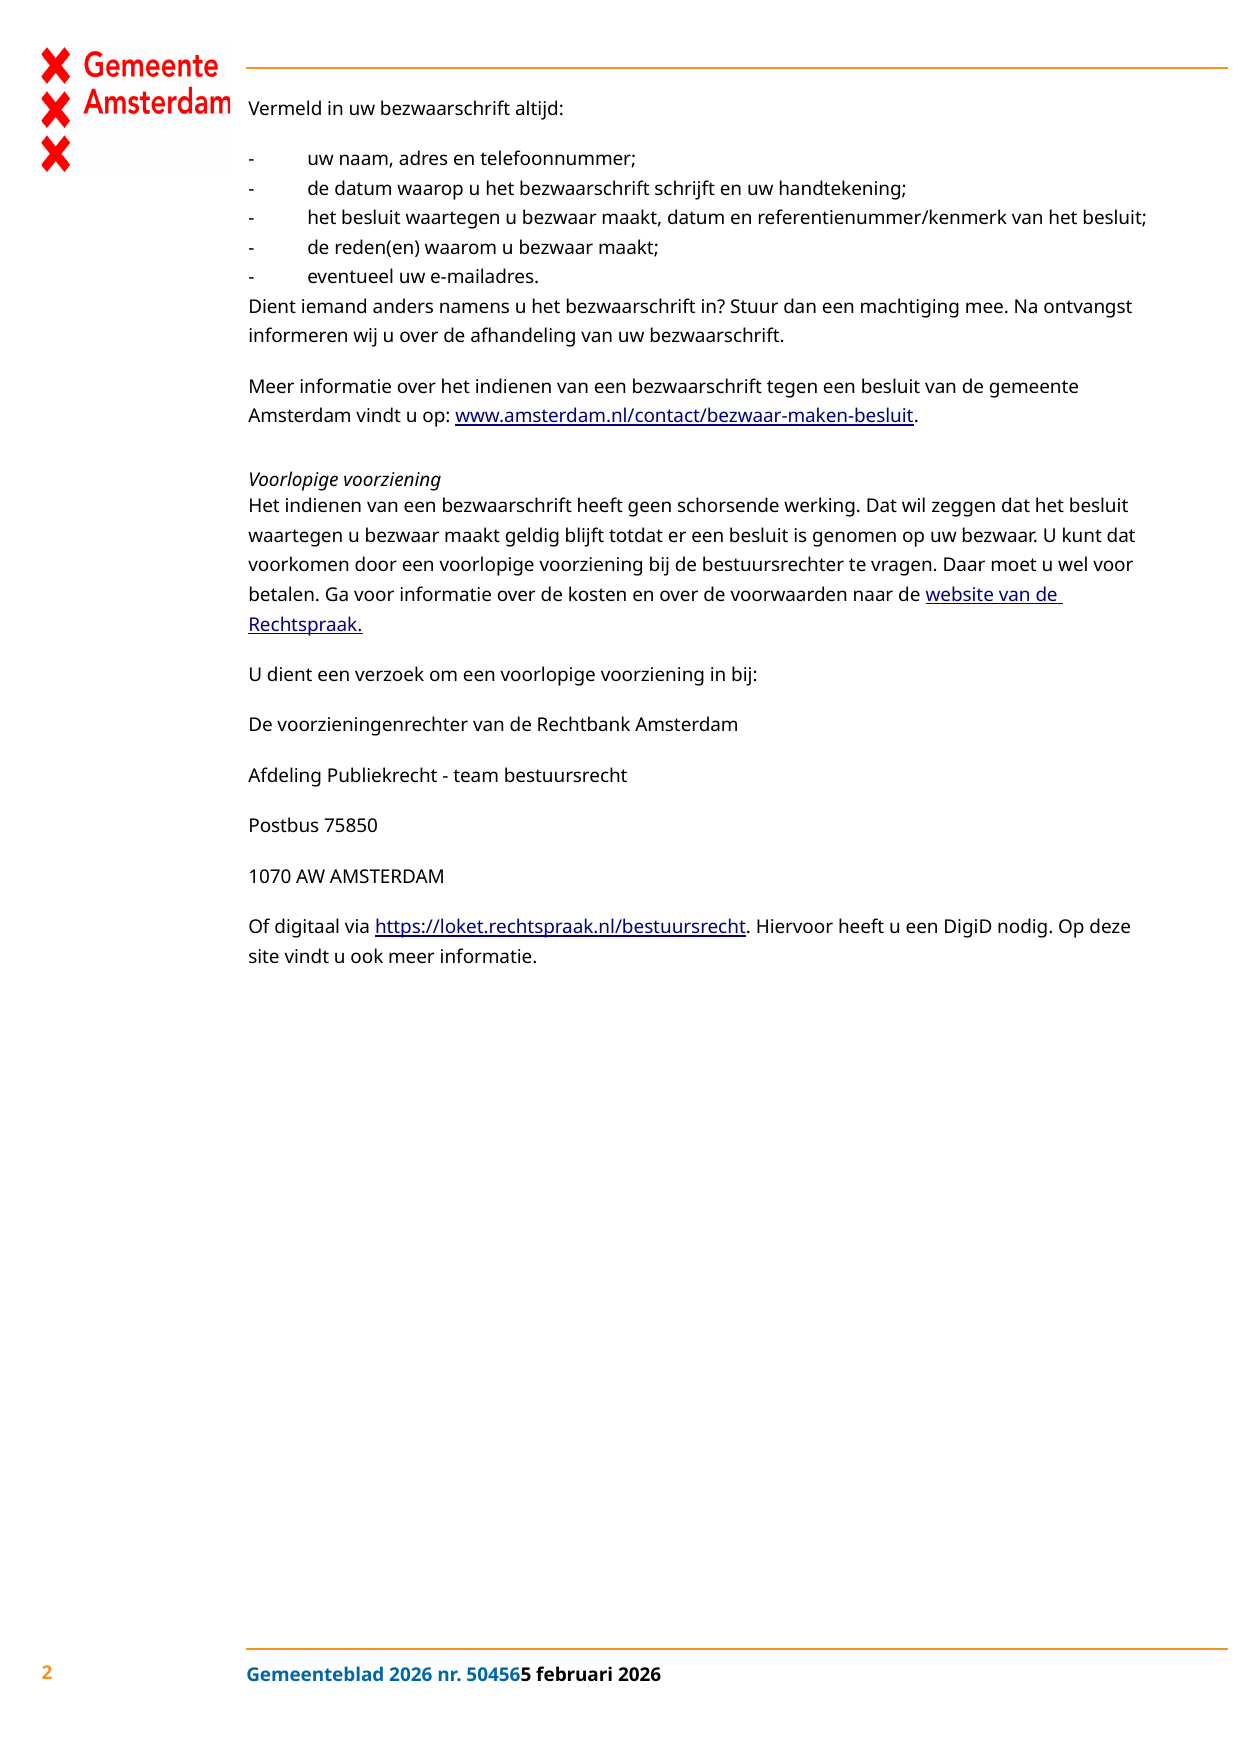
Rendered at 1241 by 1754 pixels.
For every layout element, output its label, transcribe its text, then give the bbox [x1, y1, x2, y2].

list de reden(en) waarom u bezwaar maakt; [248, 234, 1152, 260]
picture [41, 47, 231, 172]
list eventueel uw e-mailadres. [248, 263, 1152, 289]
list de datum waarop u het bezwaarschrift schrijft en uw handtekening; [248, 175, 1152, 201]
text Postbus 75850 [248, 812, 1152, 838]
text Afdeling Publiekrecht - team bestuursrecht [248, 762, 1152, 788]
list het besluit waartegen u bezwaar maakt, datum en referentienummer/kenmerk van het besluit; [248, 204, 1152, 230]
text Het indienen van een bezwaarschrift heeft geen schorsende werking. Dat wil zeggen dat het besluit waartegen u bezwaar maakt geldig blijft totdat er een besluit is genomen op uw bezwaar. U kunt dat voorkomen door een voorlopige voorziening bij de bestuursrechter te vragen. Daar moet u wel voor betalen. Ga voor informatie over de kosten en over de voorwaarden naar de website van de Rechtspraak. [248, 492, 1152, 636]
text U dient een verzoek om een voorlopige voorziening in bij: [248, 661, 1152, 687]
text 1070 AW AMSTERDAM [248, 863, 1152, 888]
text Meer informatie over het indienen van een bezwaarschrift tegen een besluit van de gemeente Amsterdam vindt u op: www.amsterdam.nl/contact/bezwaar-maken-besluit. [248, 373, 1152, 428]
list uw naam, adres en telefoonnummer; [248, 145, 1152, 171]
text Voorlopige voorziening [248, 467, 1152, 492]
text De voorzieningenrechter van de Rechtbank Amsterdam [248, 712, 1152, 737]
text Dient iemand anders namens u het bezwaarschrift in? Stuur dan een machtiging mee. Na ontvangst informeren wij u over de afhandeling van uw bezwaarschrift. [248, 293, 1152, 348]
text Vermeld in uw bezwaarschrift altijd: [248, 95, 1152, 121]
text Of digitaal via https://loket.rechtspraak.nl/bestuursrecht. Hiervoor heeft u een DigiD nodig. Op deze site vindt u ook meer informatie. [248, 913, 1152, 968]
